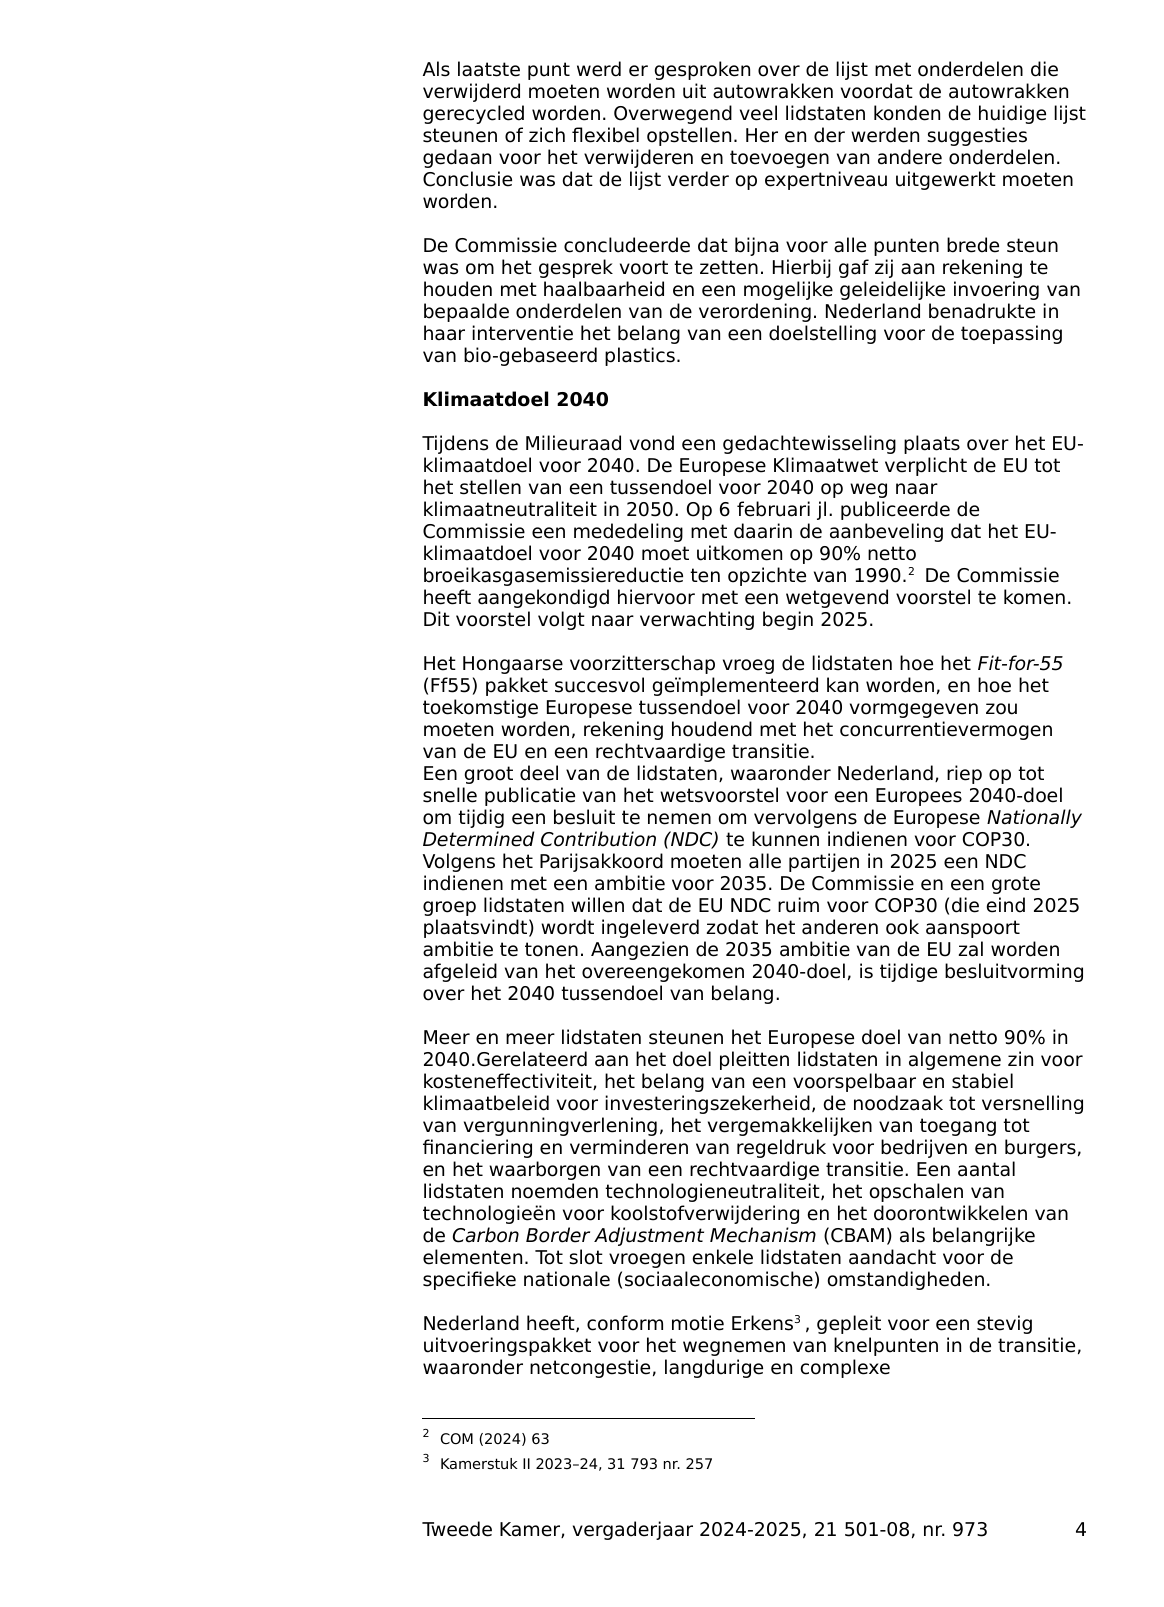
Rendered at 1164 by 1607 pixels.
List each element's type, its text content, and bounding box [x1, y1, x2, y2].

text Tijdens de Milieuraad vond een gedachtewisseling plaats over het EU-klimaatdoel voor 2040. De Europese Klimaatwet verplicht de EU tot het stellen van een tussendoel voor 2040 op weg naar klimaatneutraliteit in 2050. Op 6 februari jl. publiceerde de Commissie een mededeling met daarin de aanbeveling dat het EU-klimaatdoel voor 2040 moet uitkomen op 90% netto broeikasgasemissiereductie ten opzichte van 1990. De Commissie heeft aangekondigd hiervoor met een wetgevend voorstel te komen. Dit voorstel volgt naar verwachting begin 2025. [422, 433, 1087, 631]
text Als laatste punt werd er gesproken over de lijst met onderdelen die verwijderd moeten worden uit autowrakken voordat de autowrakken gerecycled worden. Overwegend veel lidstaten konden de huidige lijst steunen of zich flexibel opstellen. Her en der werden suggesties gedaan voor het verwijderen en toevoegen van andere onderdelen. Conclusie was dat de lijst verder op expertniveau uitgewerkt moeten worden. [422, 59, 1087, 213]
subtitle Klimaatdoel 2040 [422, 389, 1087, 411]
text De Commissie concludeerde dat bijna voor alle punten brede steun was om het gesprek voort te zetten. Hierbij gaf zij aan rekening te houden met haalbaarheid en een mogelijke geleidelijke invoering van bepaalde onderdelen van de verordening. Nederland benadrukte in haar interventie het belang van een doelstelling voor de toepassing van bio-gebaseerd plastics. [422, 235, 1087, 367]
text Nederland heeft, conform motie Erkens, gepleit voor een stevig uitvoeringspakket voor het wegnemen van knelpunten in de transitie, waaronder netcongestie, langdurige en complexe [422, 1313, 1087, 1379]
text Kamerstuk II 2023–24, 31 793 nr. 257 [422, 1452, 1087, 1474]
text Een groot deel van de lidstaten, waaronder Nederland, riep op tot snelle publicatie van het wetsvoorstel voor een Europees 2040-doel om tijdig een besluit te nemen om vervolgens de Europese Nationally Determined Contribution (NDC) te kunnen indienen voor COP30. Volgens het Parijsakkoord moeten alle partijen in 2025 een NDC indienen met een ambitie voor 2035. De Commissie en een grote groep lidstaten willen dat de EU NDC ruim voor COP30 (die eind 2025 plaatsvindt) wordt ingeleverd zodat het anderen ook aanspoort ambitie te tonen. Aangezien de 2035 ambitie van de EU zal worden afgeleid van het overeengekomen 2040-doel, is tijdige besluitvorming over het 2040 tussendoel van belang. [422, 763, 1087, 1005]
text Het Hongaarse voorzitterschap vroeg de lidstaten hoe het Fit-for-55 (Ff55) pakket succesvol geïmplementeerd kan worden, en hoe het toekomstige Europese tussendoel voor 2040 vormgegeven zou moeten worden, rekening houdend met het concurrentievermogen van de EU en een rechtvaardige transitie. [422, 653, 1087, 763]
text Meer en meer lidstaten steunen het Europese doel van netto 90% in 2040.Gerelateerd aan het doel pleitten lidstaten in algemene zin voor kosteneffectiviteit, het belang van een voorspelbaar en stabiel klimaatbeleid voor investeringszekerheid, de noodzaak tot versnelling van vergunningverlening, het vergemakkelijken van toegang tot financiering en verminderen van regeldruk voor bedrijven en burgers, en het waarborgen van een rechtvaardige transitie. Een aantal lidstaten noemden technologieneutraliteit, het opschalen van technologieën voor koolstofverwijdering en het doorontwikkelen van de Carbon Border Adjustment Mechanism (CBAM) als belangrijke elementen. Tot slot vroegen enkele lidstaten aandacht voor de specifieke nationale (sociaaleconomische) omstandigheden. [422, 1027, 1087, 1291]
text COM (2024) 63 [422, 1427, 1087, 1449]
